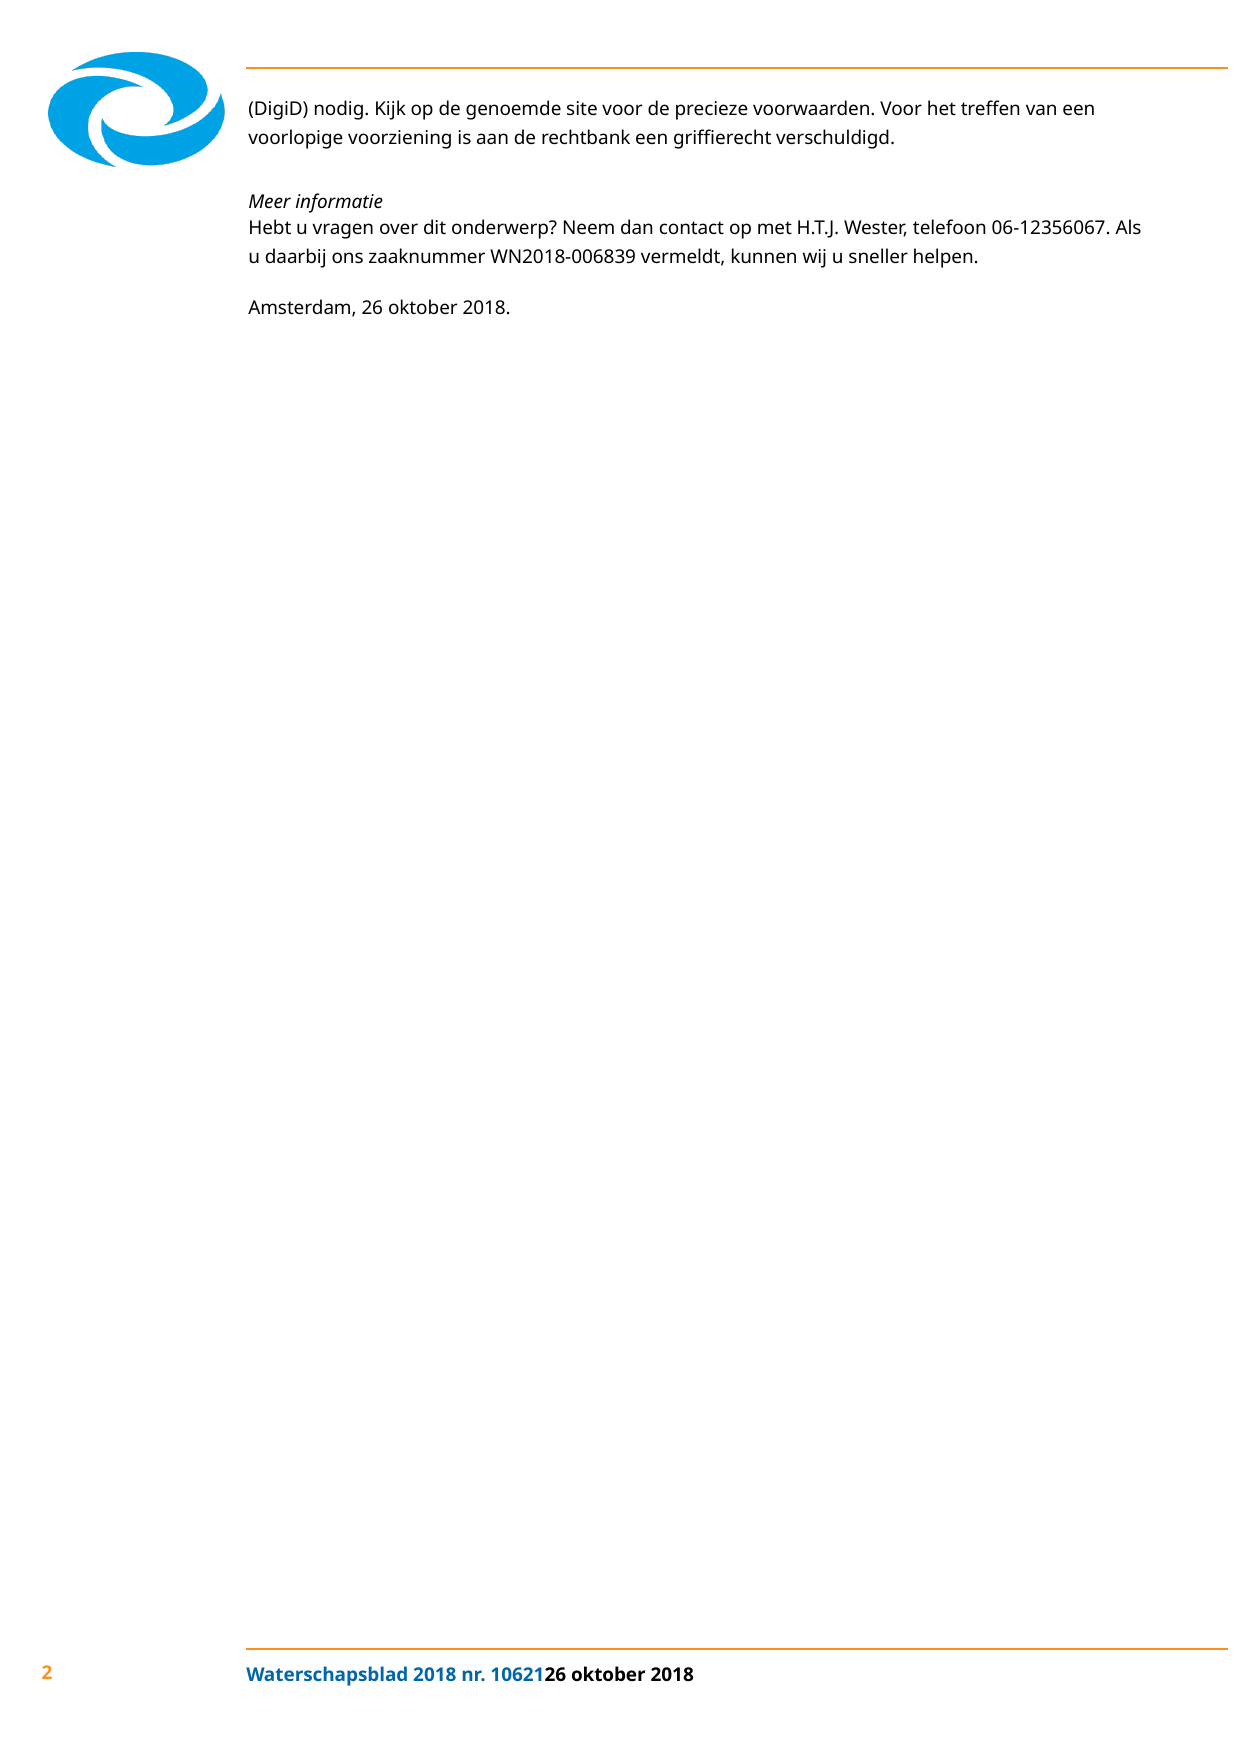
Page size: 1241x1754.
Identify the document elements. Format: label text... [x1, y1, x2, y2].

text Amsterdam, 26 oktober 2018. [248, 294, 1152, 320]
picture [41, 47, 231, 172]
text Meer informatie [248, 188, 1152, 214]
text (DigiD) nodig. Kijk op de genoemde site voor de precieze voorwaarden. Voor het treffen van een voorlopige voorziening is aan de rechtbank een griffierecht verschuldigd. [248, 95, 1152, 150]
text Hebt u vragen over dit onderwerp? Neem dan contact op met H.T.J. Wester, telefoon 06-12356067. Als u daarbij ons zaaknummer WN2018-006839 vermeldt, kunnen wij u sneller helpen. [248, 214, 1152, 269]
